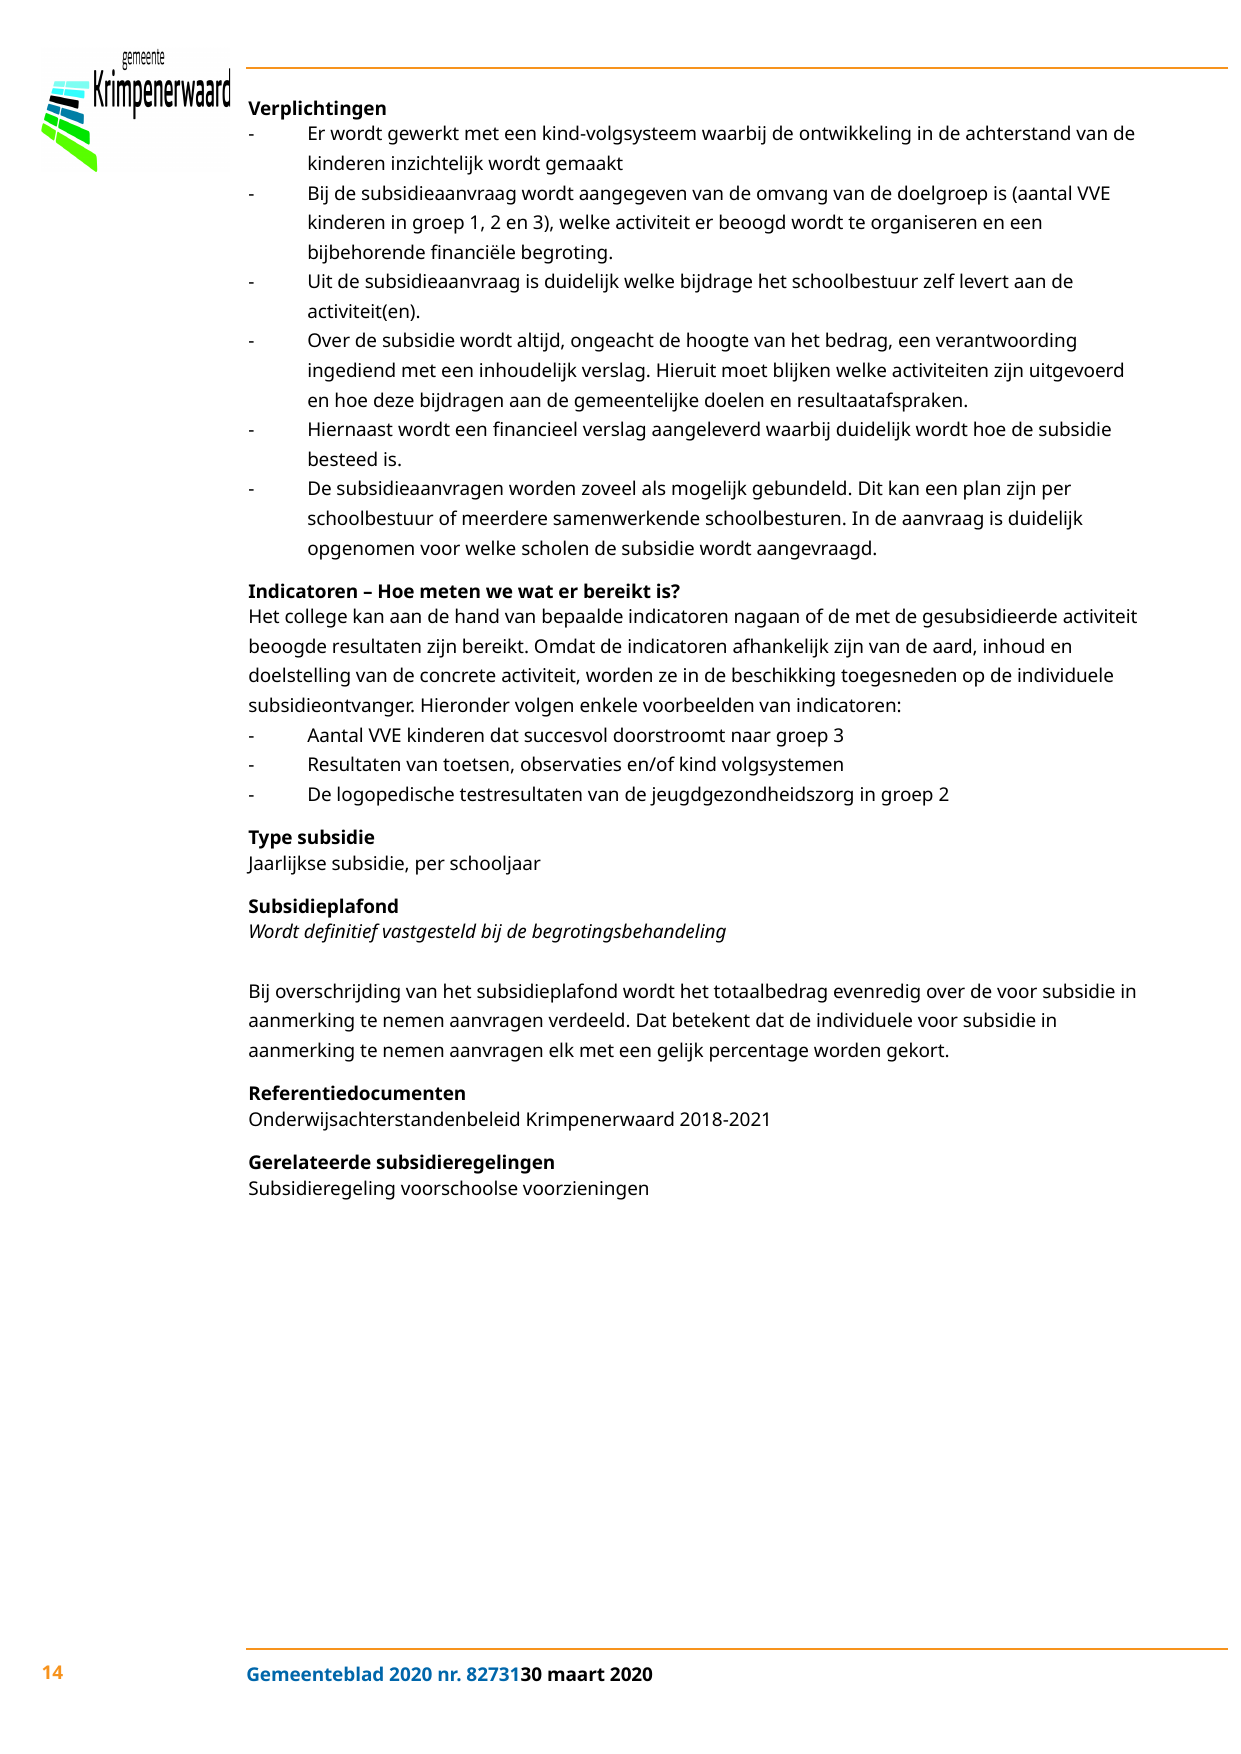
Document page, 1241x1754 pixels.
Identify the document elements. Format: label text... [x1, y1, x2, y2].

list De subsidieaanvragen worden zoveel als mogelijk gebundeld. Dit kan een plan zijn per schoolbestuur of meerdere samenwerkende schoolbesturen. In de aanvraag is duidelijk opgenomen voor welke scholen de subsidie wordt aangevraagd. [248, 476, 1152, 560]
text Indicatoren – Hoe meten we wat er bereikt is? [248, 578, 1152, 603]
list Hiernaast wordt een financieel verslag aangeleverd waarbij duidelijk wordt hoe de subsidie besteed is. [248, 416, 1152, 472]
text Subsidieregeling voorschoolse voorzieningen [248, 1175, 1152, 1201]
text Type subsidie [248, 824, 1152, 850]
list Bij de subsidieaanvraag wordt aangegeven van de omvang van de doelgroep is (aantal VVE kinderen in groep 1, 2 en 3), welke activiteit er beoogd wordt te organiseren en een bijbehorende financiële begroting. [248, 180, 1152, 264]
list De logopedische testresultaten van de jeugdgezondheidszorg in groep 2 [248, 781, 1152, 807]
text Subsidieplafond [248, 893, 1152, 919]
text Bij overschrijding van het subsidieplafond wordt het totaalbedrag evenredig over de voor subsidie in aanmerking te nemen aanvragen verdeeld. Dat betekent dat de individuele voor subsidie in aanmerking te nemen aanvragen elk met een gelijk percentage worden gekort. [248, 978, 1152, 1063]
text Verplichtingen [248, 95, 1152, 121]
list Over de subsidie wordt altijd, ongeacht de hoogte van het bedrag, een verantwoording ingediend met een inhoudelijk verslag. Hieruit moet blijken welke activiteiten zijn uitgevoerd en hoe deze bijdragen aan de gemeentelijke doelen en resultaatafspraken. [248, 328, 1152, 412]
text Referentiedocumenten [248, 1080, 1152, 1106]
text Het college kan aan de hand van bepaalde indicatoren nagaan of de met de gesubsidieerde activiteit beoogde resultaten zijn bereikt. Omdat de indicatoren afhankelijk zijn van de aard, inhoud en doelstelling van de concrete activiteit, worden ze in de beschikking toegesneden op de individuele subsidieontvanger. Hieronder volgen enkele voorbeelden van indicatoren: [248, 603, 1152, 718]
list Uit de subsidieaanvraag is duidelijk welke bijdrage het schoolbestuur zelf levert aan de activiteit(en). [248, 268, 1152, 324]
text Onderwijsachterstandenbeleid Krimpenerwaard 2018-2021 [248, 1106, 1152, 1132]
text Gerelateerde subsidieregelingen [248, 1149, 1152, 1175]
text Jaarlijkse subsidie, per schooljaar [248, 850, 1152, 876]
list Resultaten van toetsen, observaties en/of kind volgsystemen [248, 751, 1152, 777]
text Wordt definitief vastgesteld bij de begrotingsbehandeling [248, 919, 1152, 944]
list Er wordt gewerkt met een kind-volgsysteem waarbij de ontwikkeling in de achterstand van de kinderen inzichtelijk wordt gemaakt [248, 121, 1152, 176]
picture [41, 47, 231, 172]
list Aantal VVE kinderen dat succesvol doorstroomt naar groep 3 [248, 722, 1152, 748]
